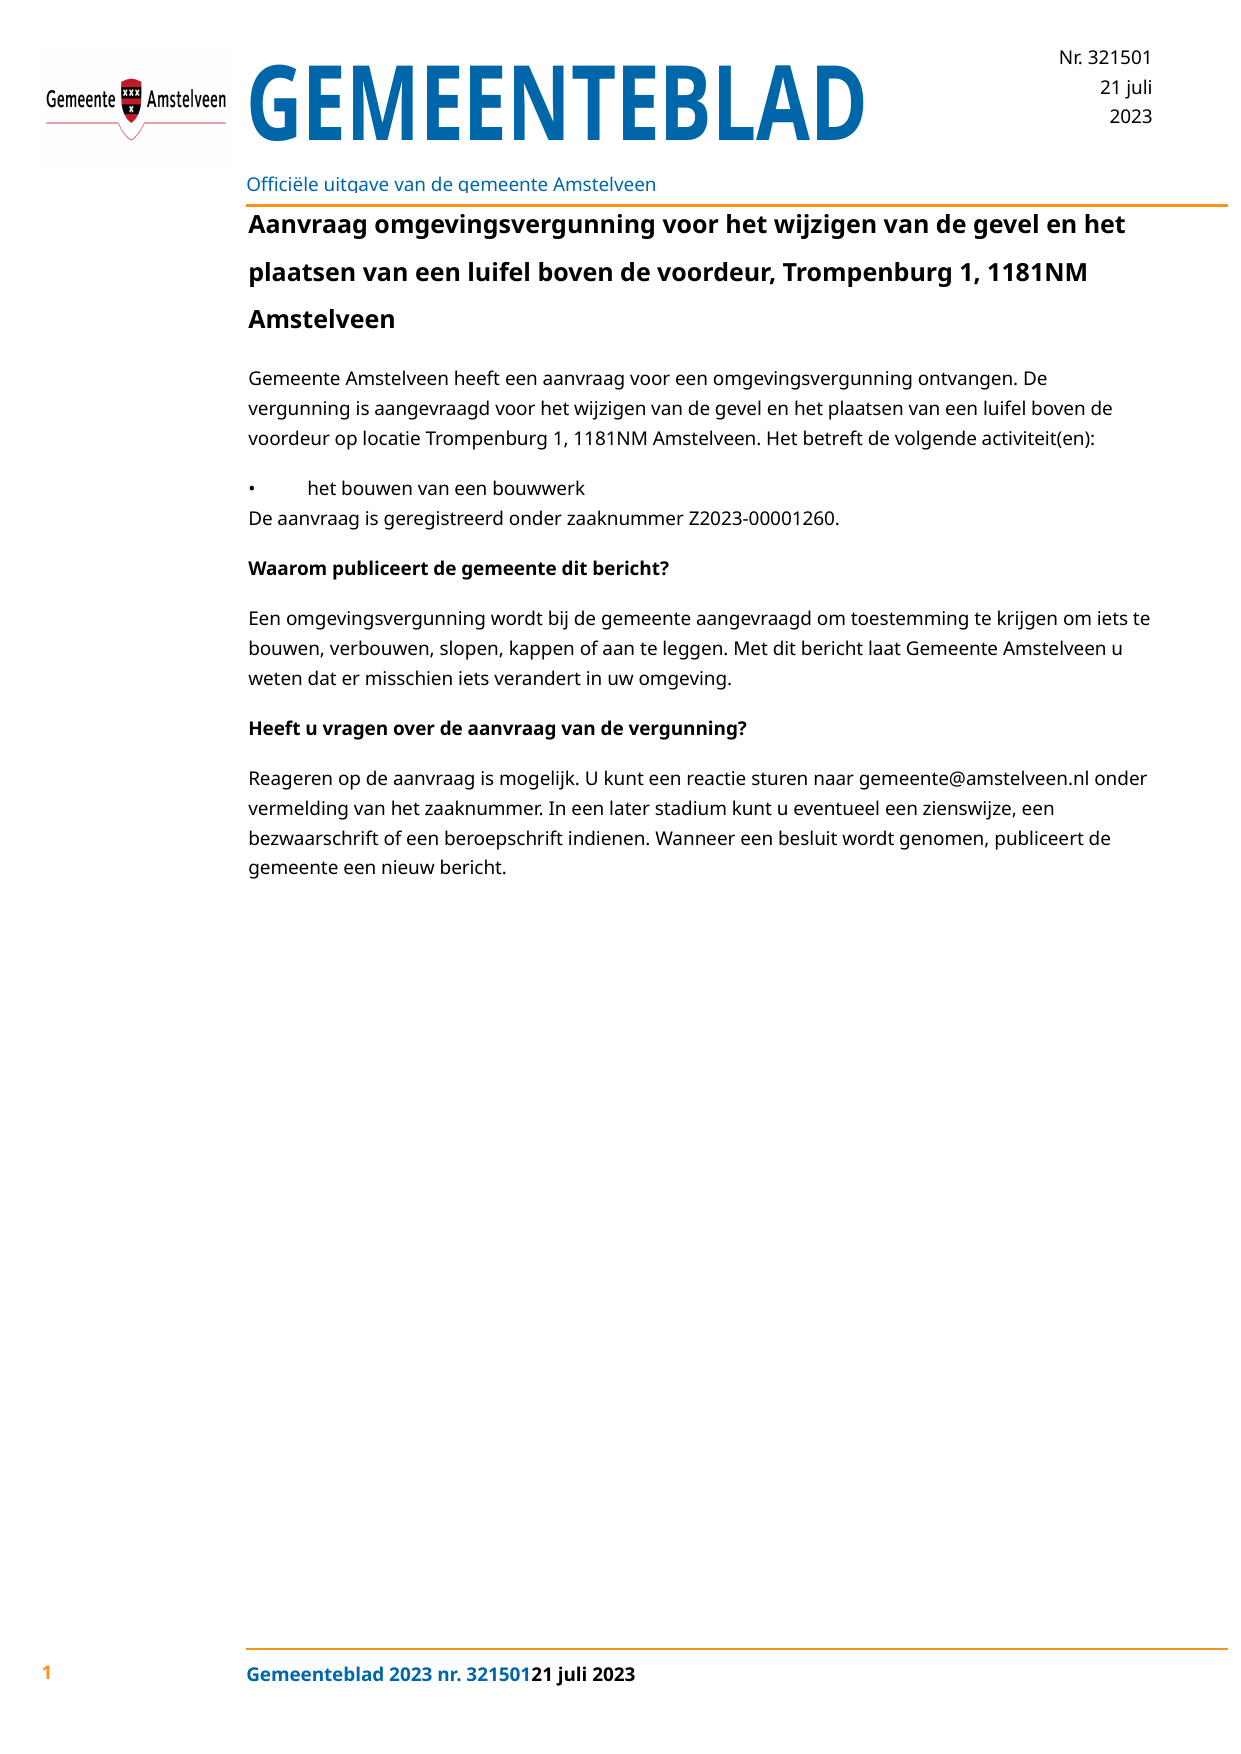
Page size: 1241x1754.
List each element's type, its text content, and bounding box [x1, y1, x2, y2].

text Heeft u vragen over de aanvraag van de vergunning? [248, 715, 1152, 741]
text De aanvraag is geregistreerd onder zaaknummer Z2023-00001260. [248, 505, 1152, 530]
list het bouwen van een bouwwerk [248, 475, 1152, 501]
picture [41, 47, 231, 172]
text Waarom publiceert de gemeente dit bericht? [248, 555, 1152, 581]
text Een omgevingsvergunning wordt bij de gemeente aangevraagd om toestemming te krijgen om iets te bouwen, verbouwen, slopen, kappen of aan te leggen. Met dit bericht laat Gemeente Amstelveen u weten dat er misschien iets verandert in uw omgeving. [248, 606, 1152, 690]
text Aanvraag omgevingsvergunning voor het wijzigen van de gevel en het plaatsen van een luifel boven de voordeur, Trompenburg 1, 1181NM Amstelveen [248, 207, 1152, 336]
text Gemeente Amstelveen heeft een aanvraag voor een omgevingsvergunning ontvangen. De vergunning is aangevraagd voor het wijzigen van de gevel en het plaatsen van een luifel boven de voordeur op locatie Trompenburg 1, 1181NM Amstelveen. Het betreft de volgende activiteit(en): [248, 366, 1152, 450]
text Reageren op de aanvraag is mogelijk. U kunt een reactie sturen naar gemeente@amstelveen.nl onder vermelding van het zaaknummer. In een later stadium kunt u eventueel een zienswijze, een bezwaarschrift of een beroepschrift indienen. Wanneer een besluit wordt genomen, publiceert de gemeente een nieuw bericht. [248, 766, 1152, 880]
